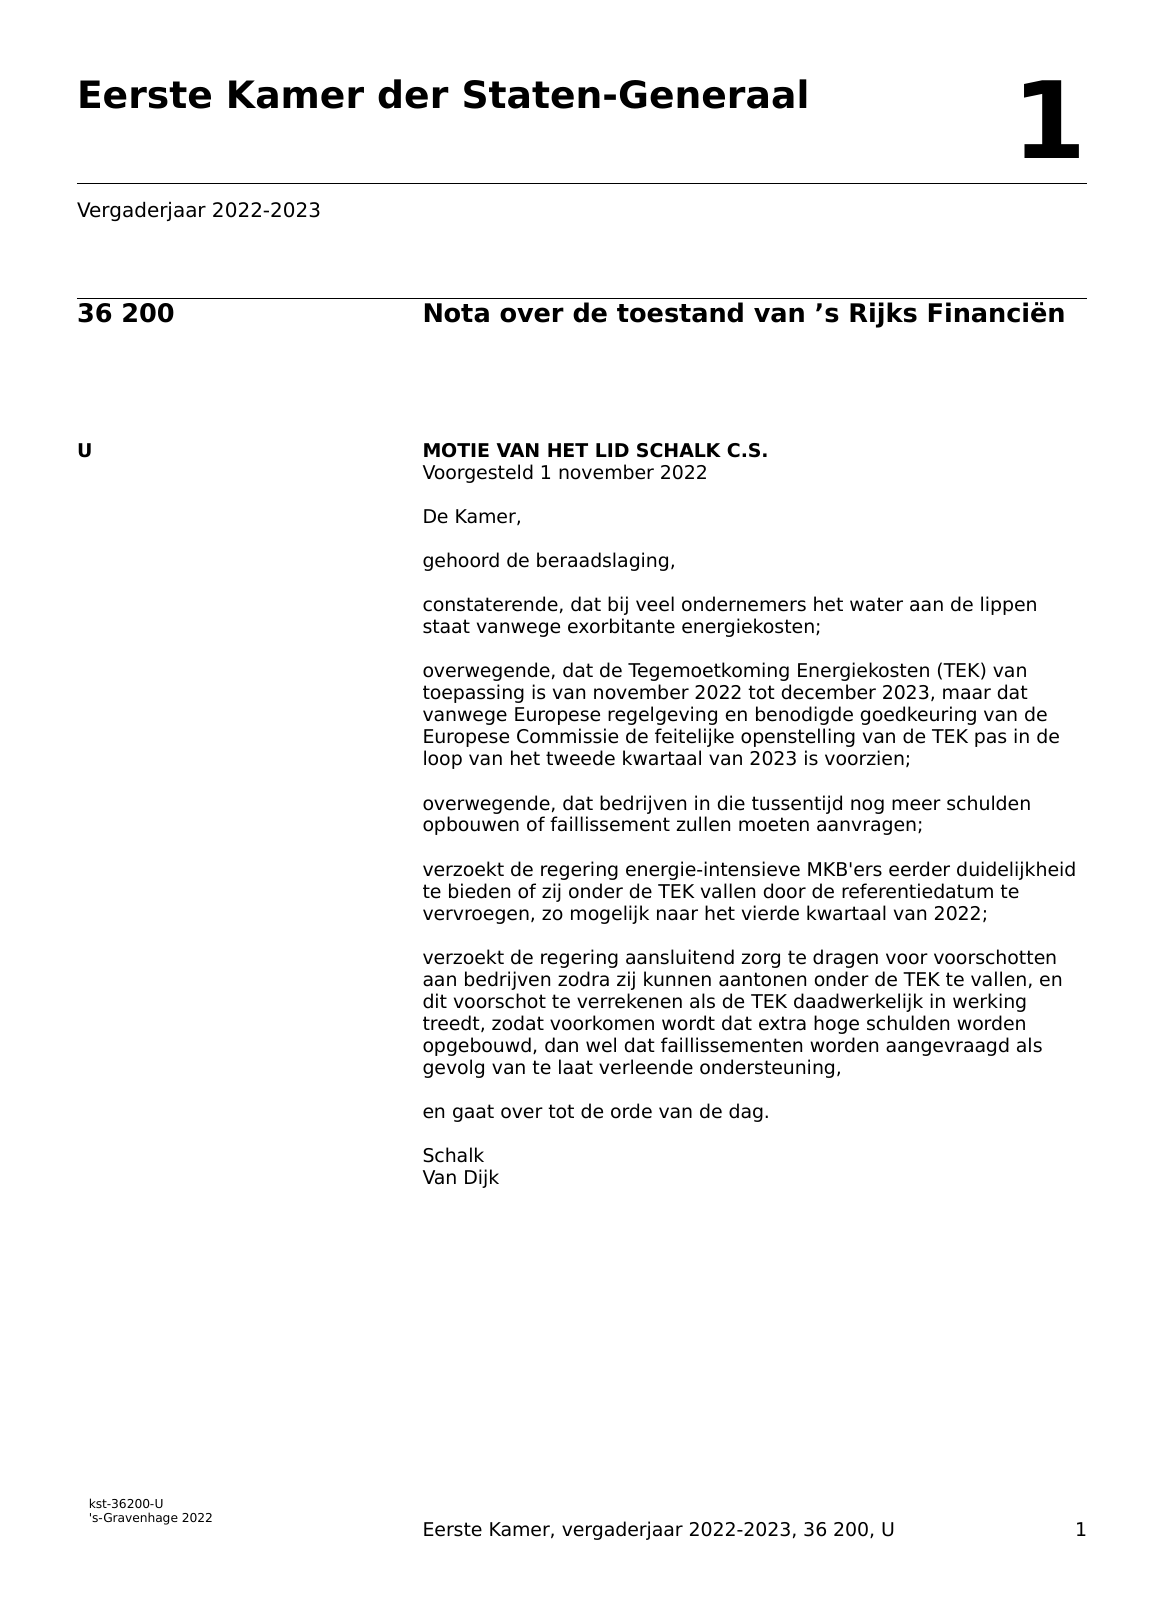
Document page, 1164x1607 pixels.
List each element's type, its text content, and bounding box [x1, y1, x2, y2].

table_cell Vergaderjaar 2022-2023 [77, 184, 1087, 298]
table_header Eerste Kamer der Staten-Generaal [77, 59, 886, 183]
text Van Dijk [422, 1167, 1087, 1189]
text gehoord de beraadslaging, [422, 550, 1087, 572]
text en gaat over tot de orde van de dag. [422, 1101, 1087, 1123]
table_header 1 [886, 59, 1087, 183]
text Voorgesteld 1 november 2022 [422, 462, 1087, 484]
subtitle 36 200 Nota over de toestand van ’s Rijks Financiën [77, 299, 1087, 329]
text overwegende, dat de Tegemoetkoming Energiekosten (TEK) van toepassing is van november 2022 tot december 2023, maar dat vanwege Europese regelgeving en benodigde goedkeuring van de Europese Commissie de feitelijke openstelling van de TEK pas in de loop van het tweede kwartaal van 2023 is voorzien; [422, 660, 1087, 770]
text kst-36200-U [88, 1497, 323, 1511]
subtitle U MOTIE VAN HET LID SCHALK C.S. [77, 440, 1087, 462]
text 's-Gravenhage 2022 [88, 1511, 323, 1525]
text Schalk [422, 1145, 1087, 1167]
text constaterende, dat bij veel ondernemers het water aan de lippen staat vanwege exorbitante energiekosten; [422, 594, 1087, 638]
text verzoekt de regering energie-intensieve MKB'ers eerder duidelijkheid te bieden of zij onder de TEK vallen door de referentiedatum te vervroegen, zo mogelijk naar het vierde kwartaal van 2022; [422, 858, 1087, 924]
text De Kamer, [422, 506, 1087, 528]
text overwegende, dat bedrijven in die tussentijd nog meer schulden opbouwen of faillissement zullen moeten aanvragen; [422, 792, 1087, 836]
text verzoekt de regering aansluitend zorg te dragen voor voorschotten aan bedrijven zodra zij kunnen aantonen onder de TEK te vallen, en dit voorschot te verrekenen als de TEK daadwerkelijk in werking treedt, zodat voorkomen wordt dat extra hoge schulden worden opgebouwd, dan wel dat faillissementen worden aangevraagd als gevolg van te laat verleende ondersteuning, [422, 947, 1087, 1078]
